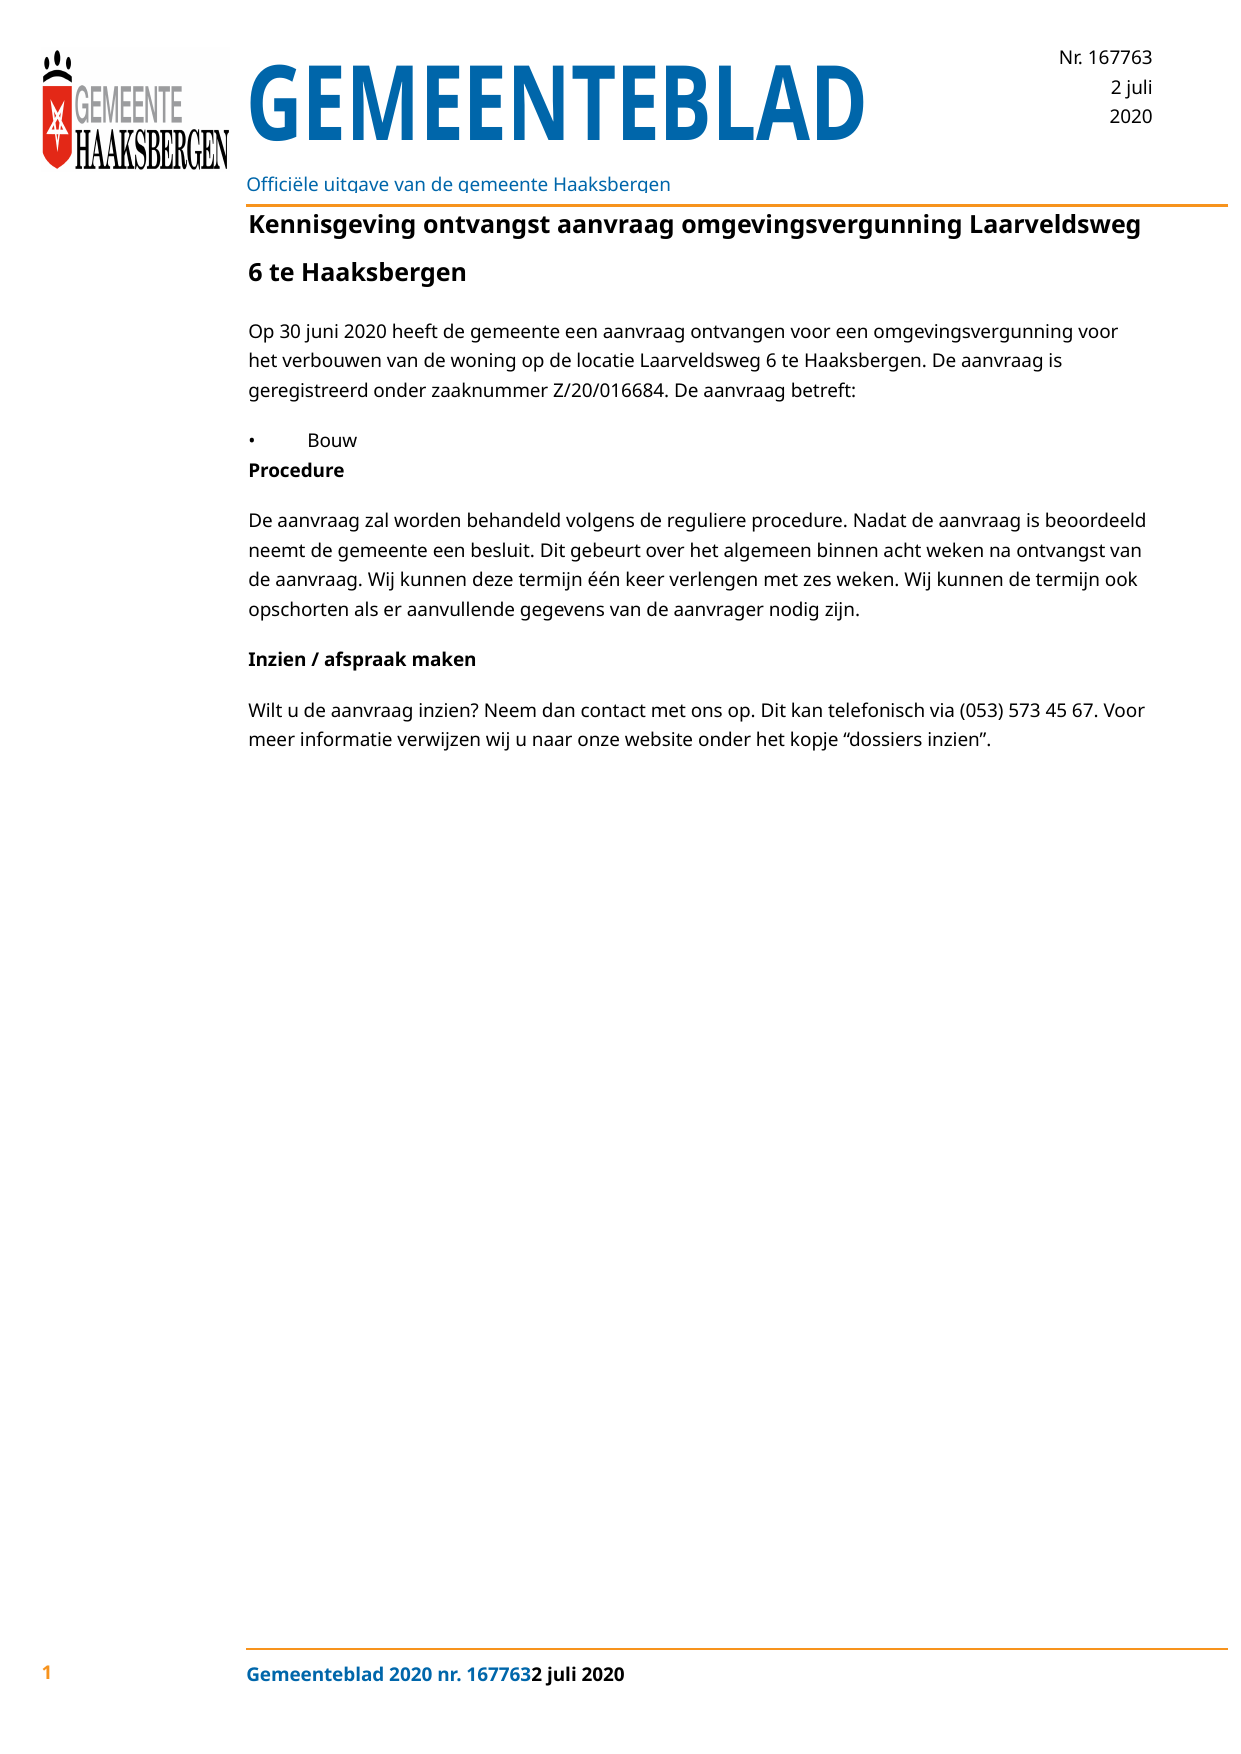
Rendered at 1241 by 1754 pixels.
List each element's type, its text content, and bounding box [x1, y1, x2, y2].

text Wilt u de aanvraag inzien? Neem dan contact met ons op. Dit kan telefonisch via (053) 573 45 67. Voor meer informatie verwijzen wij u naar onze website onder het kopje “dossiers inzien”. [248, 697, 1152, 752]
text Kennisgeving ontvangst aanvraag omgevingsvergunning Laarveldsweg 6 te Haaksbergen [248, 207, 1152, 288]
list Bouw [248, 427, 1152, 453]
text Inzien / afspraak maken [248, 647, 1152, 672]
picture [41, 47, 231, 172]
text Procedure [248, 457, 1152, 483]
text De aanvraag zal worden behandeld volgens de reguliere procedure. Nadat de aanvraag is beoordeeld neemt de gemeente een besluit. Dit gebeurt over het algemeen binnen acht weken na ontvangst van de aanvraag. Wij kunnen deze termijn één keer verlengen met zes weken. Wij kunnen de termijn ook opschorten als er aanvullende gegevens van de aanvrager nodig zijn. [248, 507, 1152, 622]
text Op 30 juni 2020 heeft de gemeente een aanvraag ontvangen voor een omgevingsvergunning voor het verbouwen van de woning op de locatie Laarveldsweg 6 te Haaksbergen. De aanvraag is geregistreerd onder zaaknummer Z/20/016684. De aanvraag betreft: [248, 318, 1152, 403]
